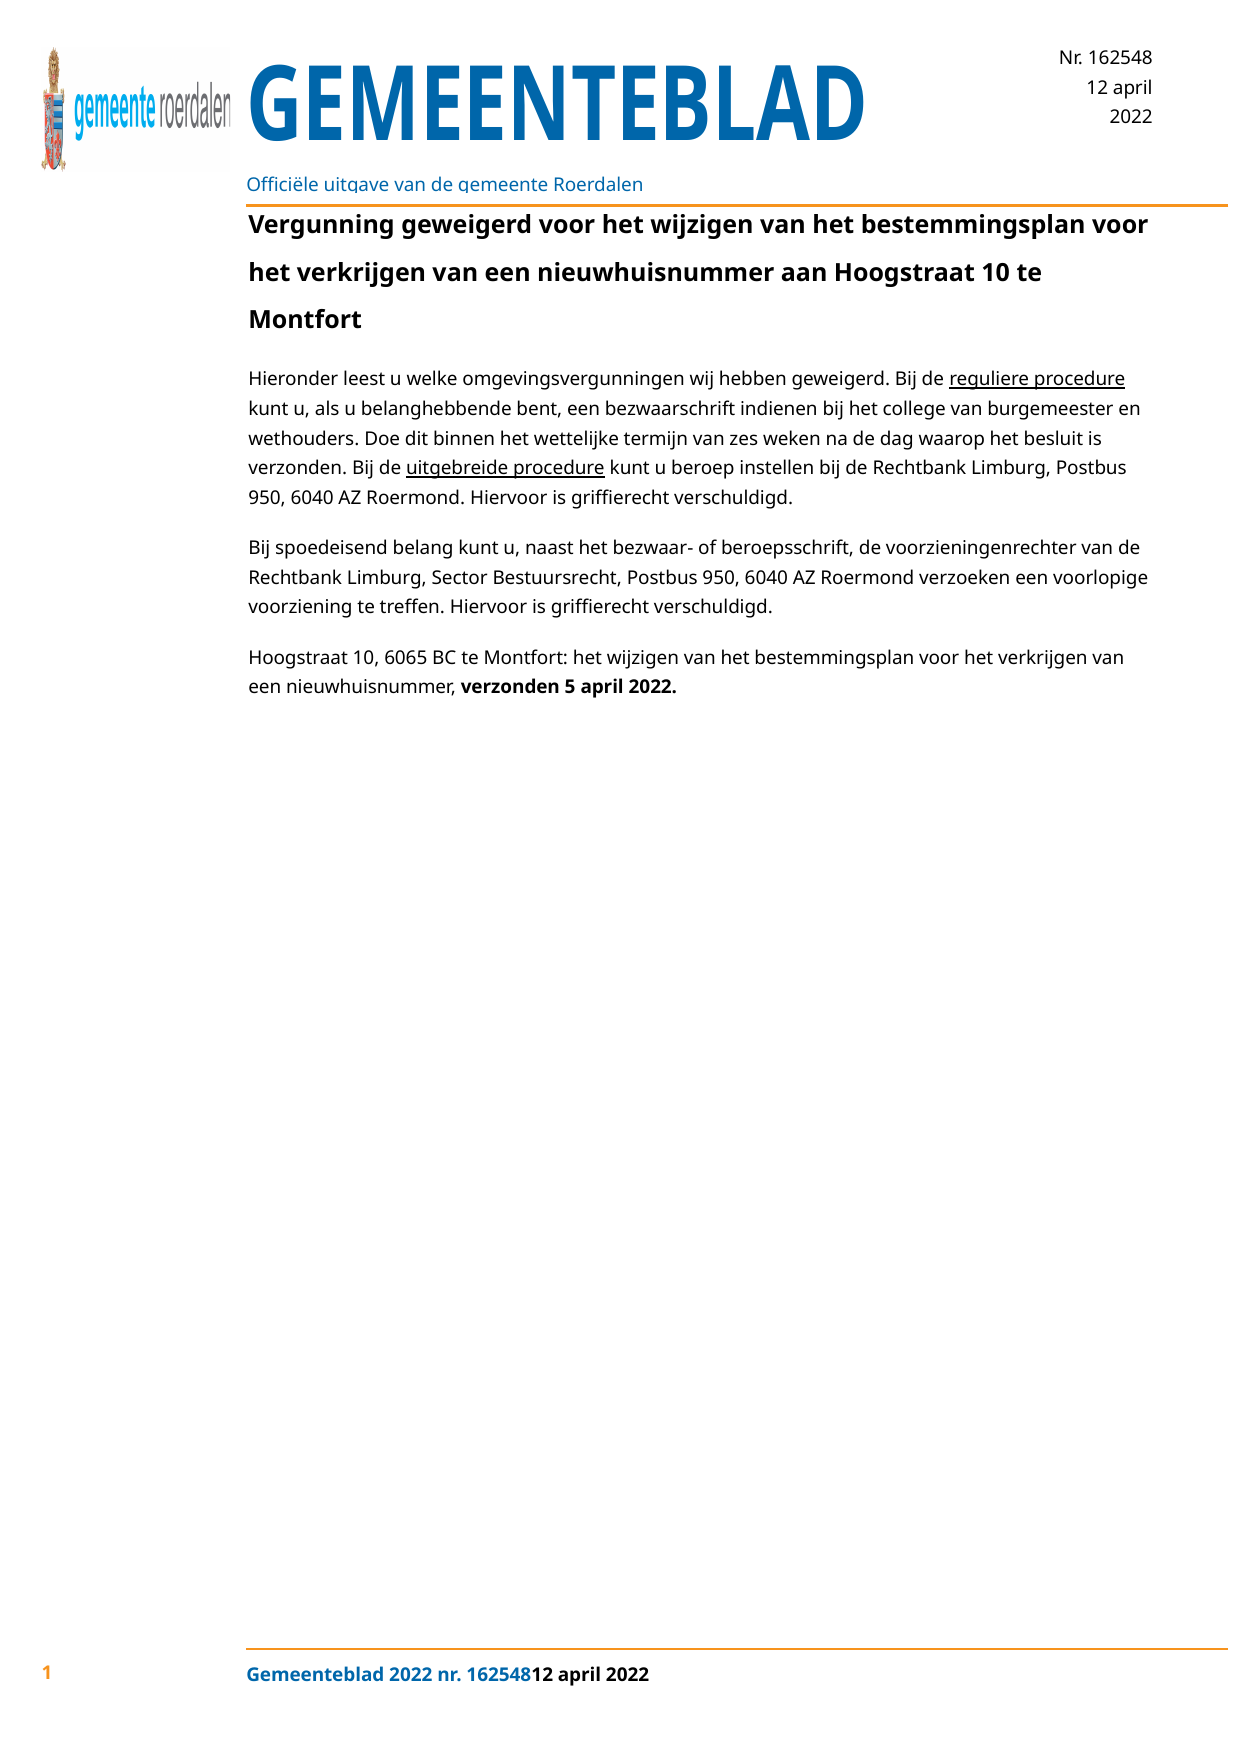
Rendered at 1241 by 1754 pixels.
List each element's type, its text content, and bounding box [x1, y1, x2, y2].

text Hoogstraat 10, 6065 BC te Montfort: het wijzigen van het bestemmingsplan voor het verkrijgen van een nieuwhuisnummer, verzonden 5 april 2022. [248, 644, 1152, 699]
picture [41, 47, 231, 172]
text Vergunning geweigerd voor het wijzigen van het bestemmingsplan voor het verkrijgen van een nieuwhuisnummer aan Hoogstraat 10 te Montfort [248, 207, 1152, 336]
text Bij spoedeisend belang kunt u, naast het bezwaar- of beroepsschrift, de voorzieningenrechter van de Rechtbank Limburg, Sector Bestuursrecht, Postbus 950, 6040 AZ Roermond verzoeken een voorlopige voorziening te treffen. Hiervoor is griffierecht verschuldigd. [248, 534, 1152, 619]
text Hieronder leest u welke omgevingsvergunningen wij hebben geweigerd. Bij de reguliere procedure kunt u, als u belanghebbende bent, een bezwaarschrift indienen bij het college van burgemeester en wethouders. Doe dit binnen het wettelijke termijn van zes weken na de dag waarop het besluit is verzonden. Bij de uitgebreide procedure kunt u beroep instellen bij de Rechtbank Limburg, Postbus 950, 6040 AZ Roermond. Hiervoor is griffierecht verschuldigd. [248, 366, 1152, 509]
